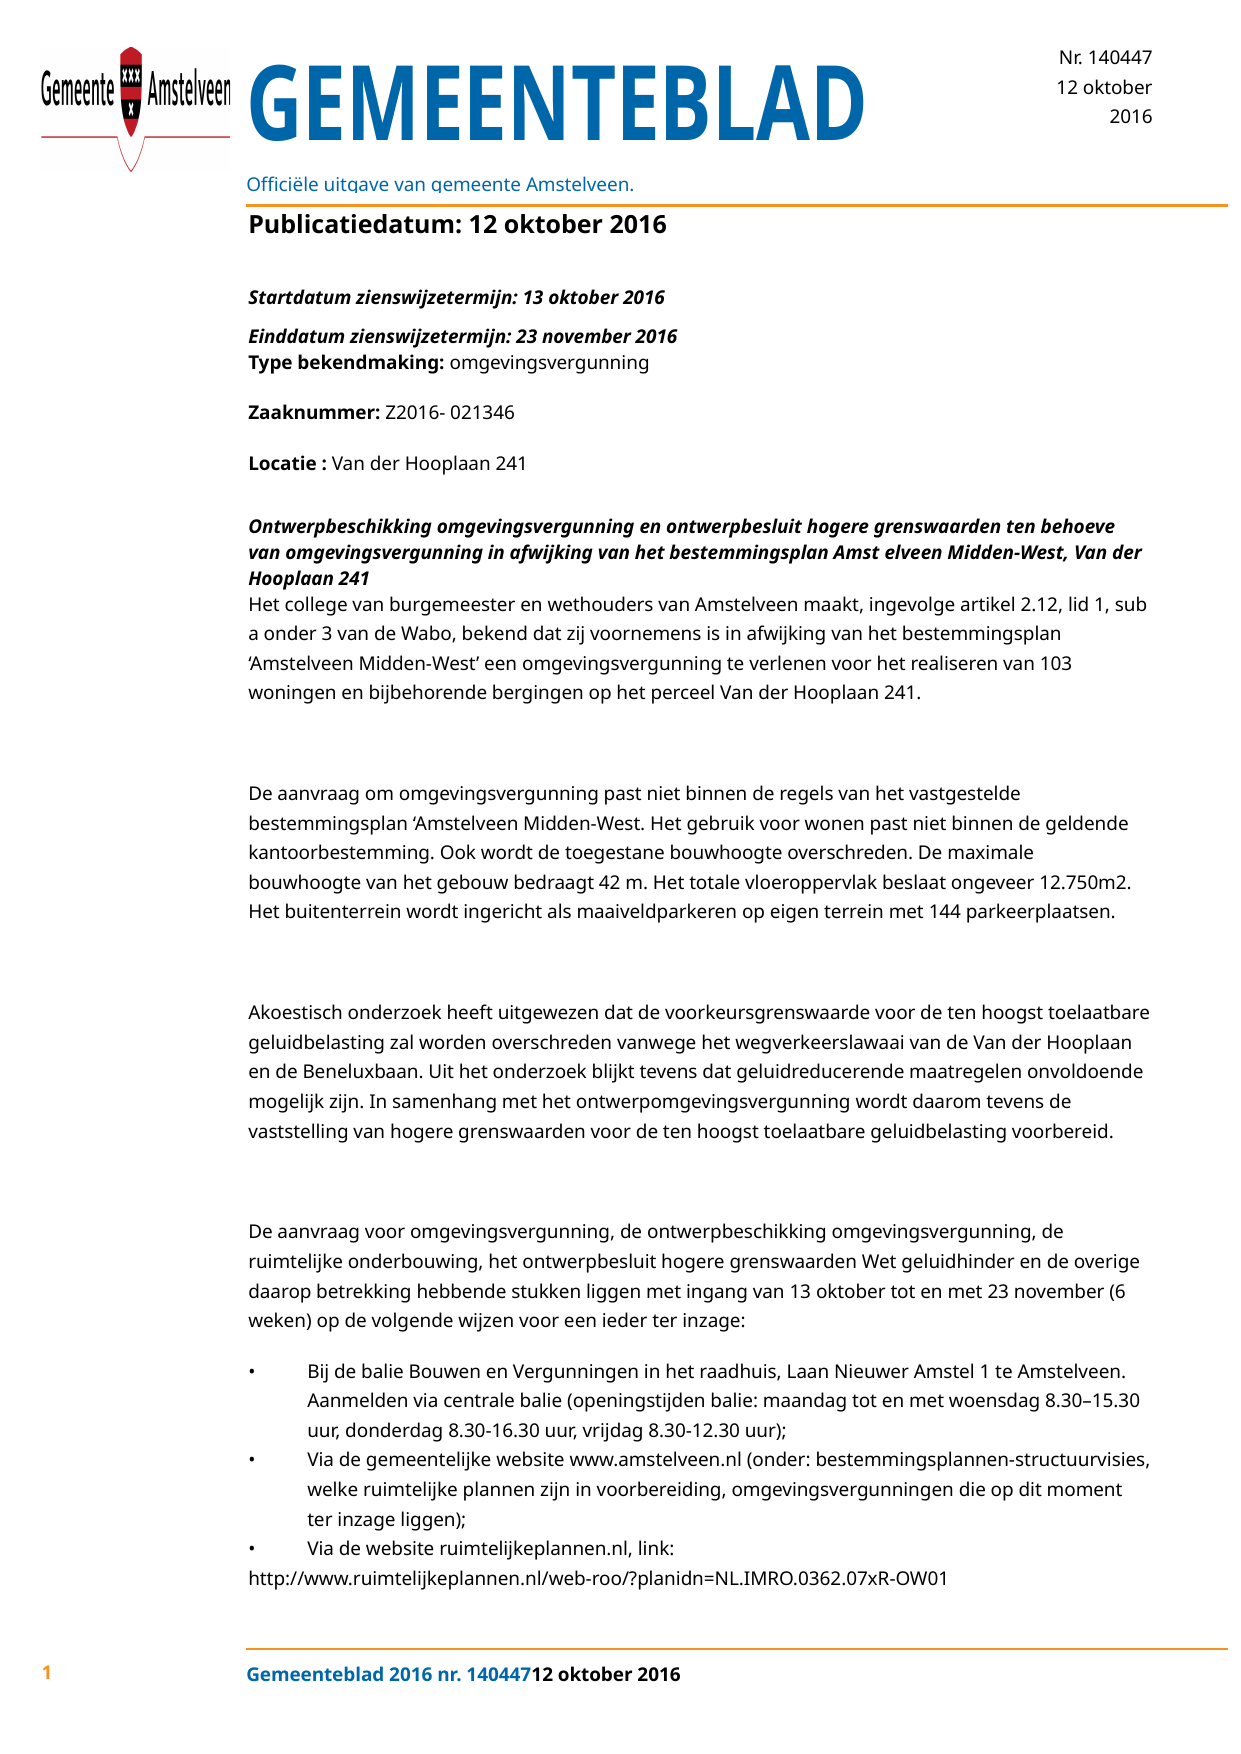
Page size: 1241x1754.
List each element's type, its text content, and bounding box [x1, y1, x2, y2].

list Via de website ruimtelijkeplannen.nl, link: [248, 1535, 1152, 1561]
text De aanvraag voor omgevingsvergunning, de ontwerpbeschikking omgevingsvergunning, de ruimtelijke onderbouwing, het ontwerpbesluit hogere grenswaarden Wet geluidhinder en de overige daarop betrekking hebbende stukken liggen met ingang van 13 oktober tot en met 23 november (6 weken) op de volgende wijzen voor een ieder ter inzage: [248, 1219, 1152, 1333]
list Bij de balie Bouwen en Vergunningen in het raadhuis, Laan Nieuwer Amstel 1 te Amstelveen. Aanmelden via centrale balie (openingstijden balie: maandag tot en met woensdag 8.30–15.30 uur, donderdag 8.30-16.30 uur, vrijdag 8.30-12.30 uur); [248, 1358, 1152, 1443]
text Locatie : Van der Hooplaan 241 [248, 450, 1152, 475]
picture [41, 47, 231, 172]
text Zaaknummer: Z2016- 021346 [248, 399, 1152, 425]
text Type bekendmaking: omgevingsvergunning [248, 349, 1152, 374]
text Startdatum zienswijzetermijn: 13 oktober 2016 [248, 284, 1152, 309]
text Publicatiedatum: 12 oktober 2016 [248, 207, 1152, 241]
text Het college van burgemeester en wethouders van Amstelveen maakt, ingevolge artikel 2.12, lid 1, sub a onder 3 van de Wabo, bekend dat zij voornemens is in afwijking van het bestemmingsplan ‘Amstelveen Midden-West’ een omgevingsvergunning te verlenen voor het realiseren van 103 woningen en bijbehorende bergingen op het perceel Van der Hooplaan 241. [248, 591, 1152, 705]
text De aanvraag om omgevingsvergunning past niet binnen de regels van het vastgestelde bestemmingsplan ‘Amstelveen Midden-West. Het gebruik voor wonen past niet binnen de geldende kantoorbestemming. Ook wordt de toegestane bouwhoogte overschreden. De maximale bouwhoogte van het gebouw bedraagt 42 m. Het totale vloeroppervlak beslaat ongeveer 12.750m2. Het buitenterrein wordt ingericht als maaiveldparkeren op eigen terrein met 144 parkeerplaatsen. [248, 780, 1152, 924]
text Akoestisch onderzoek heeft uitgewezen dat de voorkeursgrenswaarde voor de ten hoogst toelaatbare geluidbelasting zal worden overschreden vanwege het wegverkeerslawaai van de Van der Hooplaan en de Beneluxbaan. Uit het onderzoek blijkt tevens dat geluidreducerende maatregelen onvoldoende mogelijk zijn. In samenhang met het ontwerpomgevingsvergunning wordt daarom tevens de vaststelling van hogere grenswaarden voor de ten hoogst toelaatbare geluidbelasting voorbereid. [248, 999, 1152, 1144]
text Ontwerpbeschikking omgevingsvergunning en ontwerpbesluit hogere grenswaarden ten behoeve van omgevingsvergunning in afwijking van het bestemmingsplan Amst elveen Midden-West, Van der Hooplaan 241 [248, 514, 1152, 591]
text http://www.ruimtelijkeplannen.nl/web-roo/?planidn=NL.IMRO.0362.07xR-OW01 [248, 1565, 1152, 1591]
list Via de gemeentelijke website www.amstelveen.nl (onder: bestemmingsplannen-structuurvisies, welke ruimtelijke plannen zijn in voorbereiding, omgevingsvergunningen die op dit moment ter inzage liggen); [248, 1447, 1152, 1532]
text Einddatum zienswijzetermijn: 23 november 2016 [248, 323, 1152, 349]
